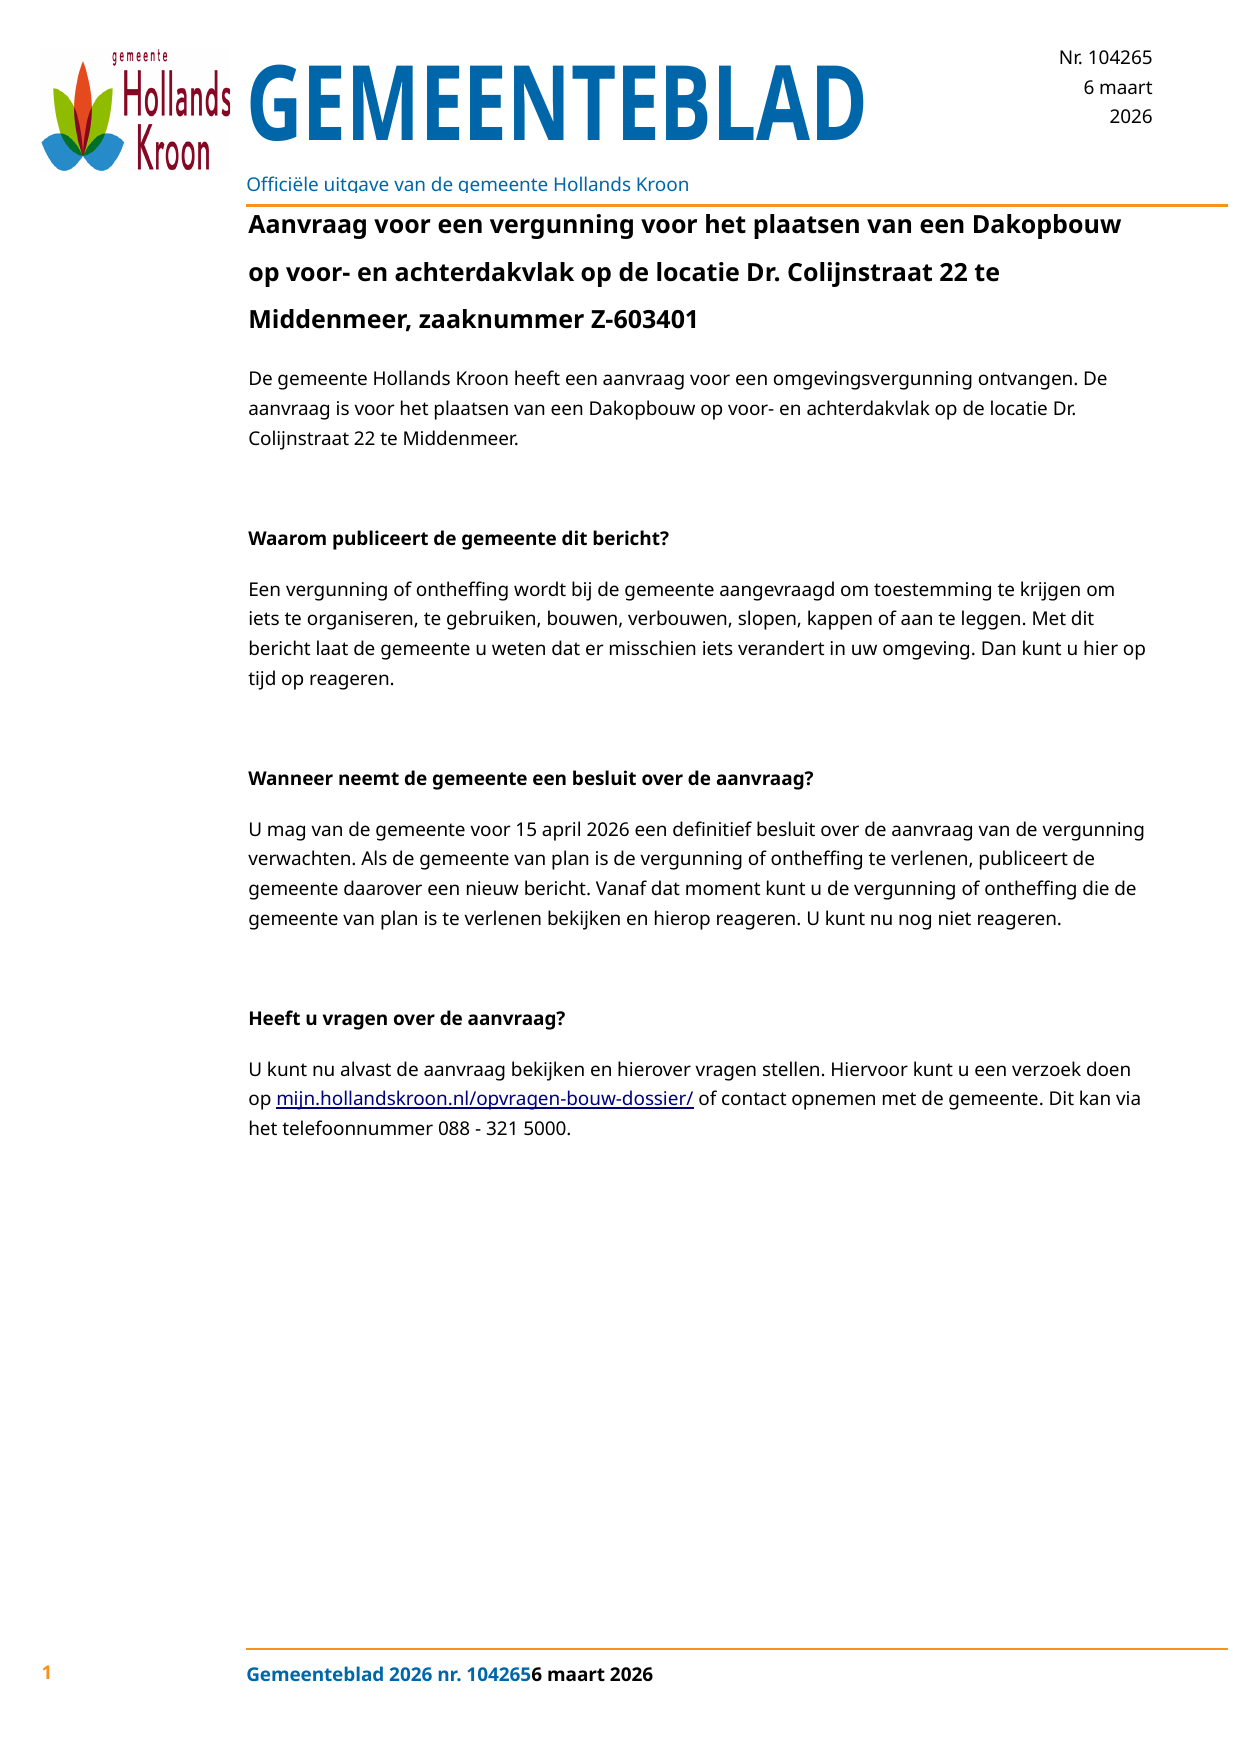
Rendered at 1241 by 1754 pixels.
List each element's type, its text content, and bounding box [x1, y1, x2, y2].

text Wanneer neemt de gemeente een besluit over de aanvraag? [248, 766, 1152, 791]
text Heeft u vragen over de aanvraag? [248, 1006, 1152, 1031]
text U mag van de gemeente voor 15 april 2026 een definitief besluit over de aanvraag van de vergunning verwachten. Als de gemeente van plan is de vergunning of ontheffing te verlenen, publiceert de gemeente daarover een nieuw bericht. Vanaf dat moment kunt u de vergunning of ontheffing die de gemeente van plan is te verlenen bekijken en hierop reageren. U kunt nu nog niet reageren. [248, 816, 1152, 930]
text Aanvraag voor een vergunning voor het plaatsen van een Dakopbouw op voor- en achterdakvlak op de locatie Dr. Colijnstraat 22 te Middenmeer, zaaknummer Z-603401 [248, 207, 1152, 336]
picture [41, 47, 231, 172]
text U kunt nu alvast de aanvraag bekijken en hierover vragen stellen. Hiervoor kunt u een verzoek doen op mijn.hollandskroon.nl/opvragen-bouw-dossier/ of contact opnemen met de gemeente. Dit kan via het telefoonnummer 088 - 321 5000. [248, 1056, 1152, 1141]
text De gemeente Hollands Kroon heeft een aanvraag voor een omgevingsvergunning ontvangen. De aanvraag is voor het plaatsen van een Dakopbouw op voor- en achterdakvlak op de locatie Dr. Colijnstraat 22 te Middenmeer. [248, 366, 1152, 450]
text Een vergunning of ontheffing wordt bij de gemeente aangevraagd om toestemming te krijgen om iets te organiseren, te gebruiken, bouwen, verbouwen, slopen, kappen of aan te leggen. Met dit bericht laat de gemeente u weten dat er misschien iets verandert in uw omgeving. Dan kunt u hier op tijd op reageren. [248, 576, 1152, 690]
text Waarom publiceert de gemeente dit bericht? [248, 526, 1152, 551]
